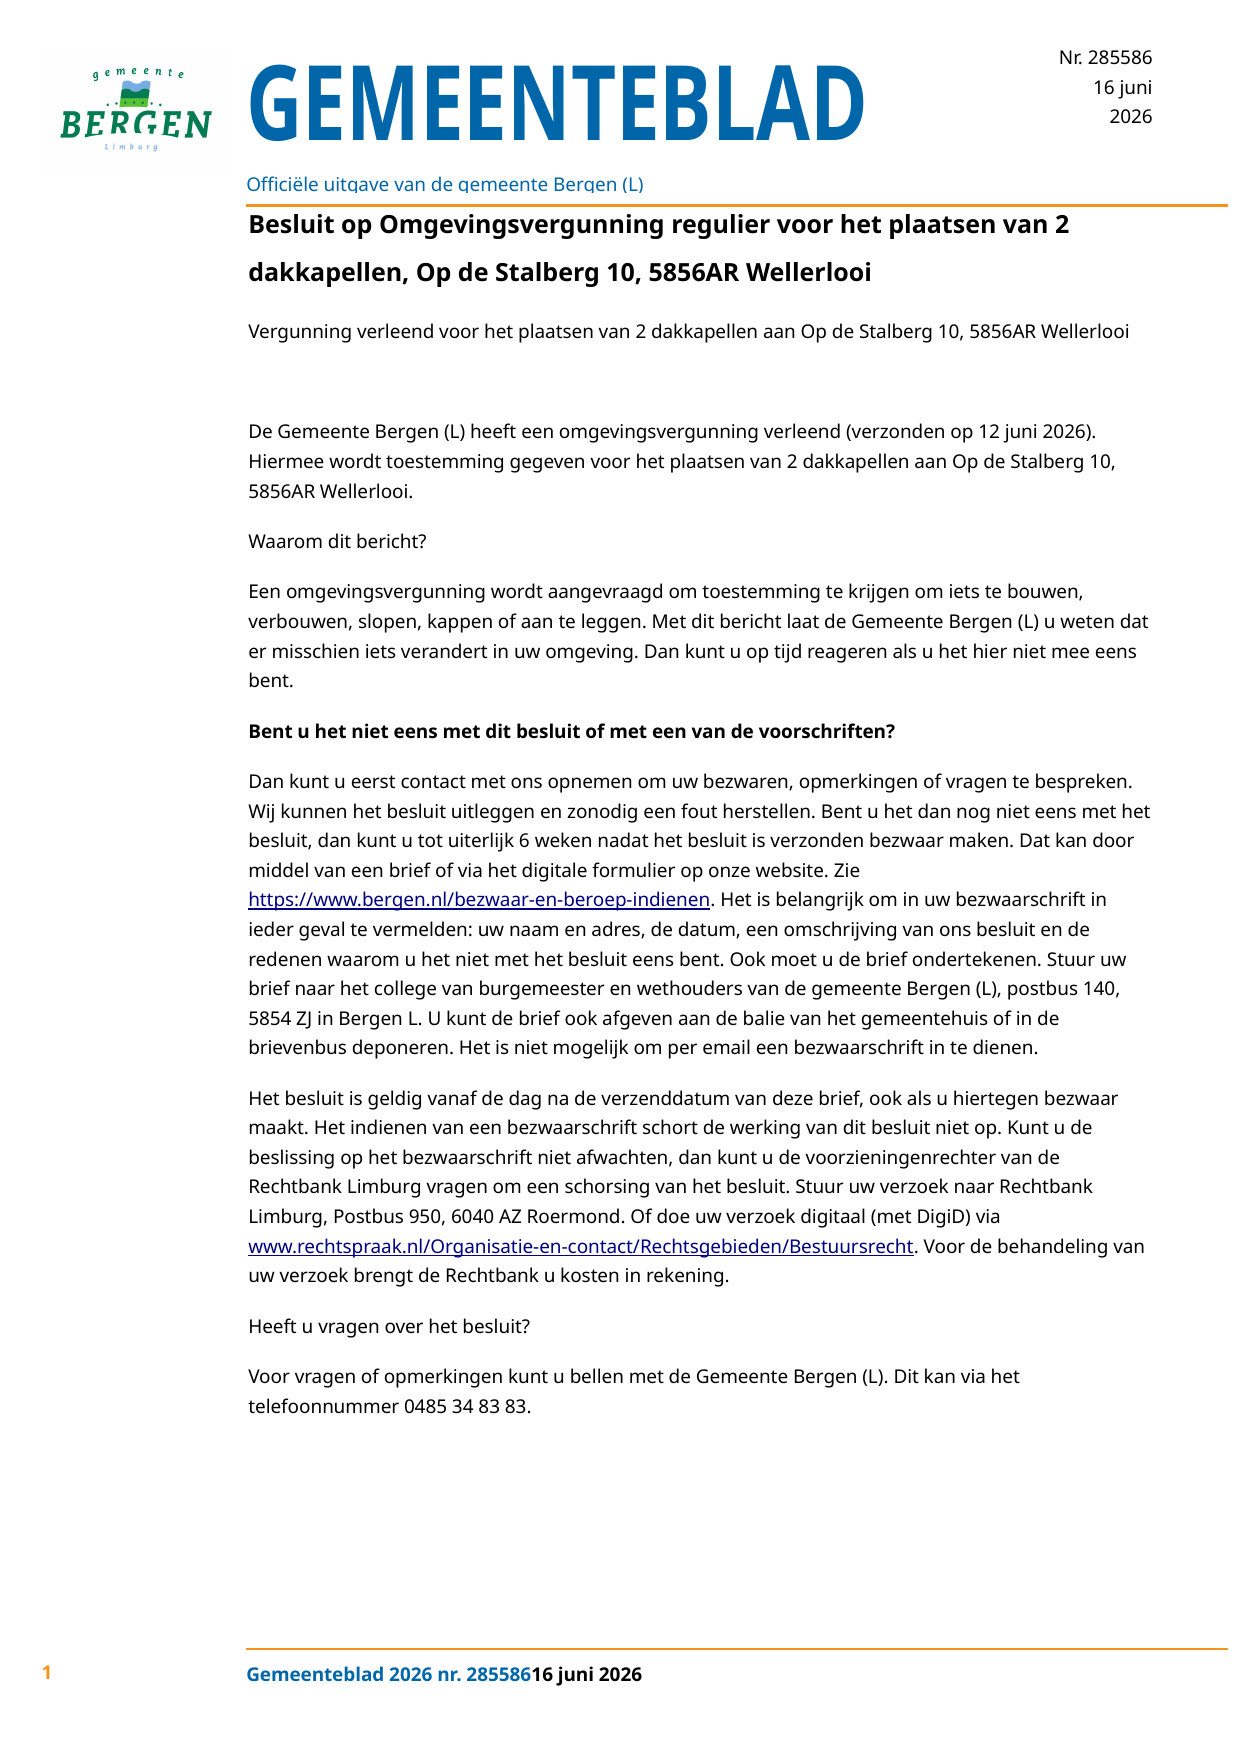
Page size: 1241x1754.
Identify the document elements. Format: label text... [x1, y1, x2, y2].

text Heeft u vragen over het besluit? [248, 1313, 1152, 1339]
text Dan kunt u eerst contact met ons opnemen om uw bezwaren, opmerkingen of vragen te bespreken. Wij kunnen het besluit uitleggen en zonodig een fout herstellen. Bent u het dan nog niet eens met het besluit, dan kunt u tot uiterlijk 6 weken nadat het besluit is verzonden bezwaar maken. Dat kan door middel van een brief of via het digitale formulier op onze website. Zie https://www.bergen.nl/bezwaar-en-beroep-indienen. Het is belangrijk om in uw bezwaarschrift in ieder geval te vermelden: uw naam en adres, de datum, een omschrijving van ons besluit en de redenen waarom u het niet met het besluit eens bent. Ook moet u de brief ondertekenen. Stuur uw brief naar het college van burgemeester en wethouders van de gemeente Bergen (L), postbus 140, 5854 ZJ in Bergen L. U kunt de brief ook afgeven aan de balie van het gemeentehuis of in de brievenbus deponeren. Het is niet mogelijk om per email een bezwaarschrift in te dienen. [248, 768, 1152, 1060]
text Waarom dit bericht? [248, 528, 1152, 554]
text Vergunning verleend voor het plaatsen van 2 dakkapellen aan Op de Stalberg 10, 5856AR Wellerlooi [248, 318, 1152, 344]
text Een omgevingsvergunning wordt aangevraagd om toestemming te krijgen om iets te bouwen, verbouwen, slopen, kappen of aan te leggen. Met dit bericht laat de Gemeente Bergen (L) u weten dat er misschien iets verandert in uw omgeving. Dan kunt u op tijd reageren als u het hier niet mee eens bent. [248, 579, 1152, 693]
text Voor vragen of opmerkingen kunt u bellen met de Gemeente Bergen (L). Dit kan via het telefoonnummer 0485 34 83 83. [248, 1363, 1152, 1419]
text De Gemeente Bergen (L) heeft een omgevingsvergunning verleend (verzonden op 12 juni 2026). Hiermee wordt toestemming gegeven voor het plaatsen van 2 dakkapellen aan Op de Stalberg 10, 5856AR Wellerlooi. [248, 419, 1152, 504]
text Bent u het niet eens met dit besluit of met een van de voorschriften? [248, 718, 1152, 744]
picture [41, 47, 231, 172]
text Besluit op Omgevingsvergunning regulier voor het plaatsen van 2 dakkapellen, Op de Stalberg 10, 5856AR Wellerlooi [248, 207, 1152, 288]
text Het besluit is geldig vanaf de dag na de verzenddatum van deze brief, ook als u hiertegen bezwaar maakt. Het indienen van een bezwaarschrift schort de werking van dit besluit niet op. Kunt u de beslissing op het bezwaarschrift niet afwachten, dan kunt u de voorzieningenrechter van de Rechtbank Limburg vragen om een schorsing van het besluit. Stuur uw verzoek naar Rechtbank Limburg, Postbus 950, 6040 AZ Roermond. Of doe uw verzoek digitaal (met DigiD) via www.rechtspraak.nl/Organisatie-en-contact/Rechtsgebieden/Bestuursrecht. Voor de behandeling van uw verzoek brengt de Rechtbank u kosten in rekening. [248, 1085, 1152, 1288]
